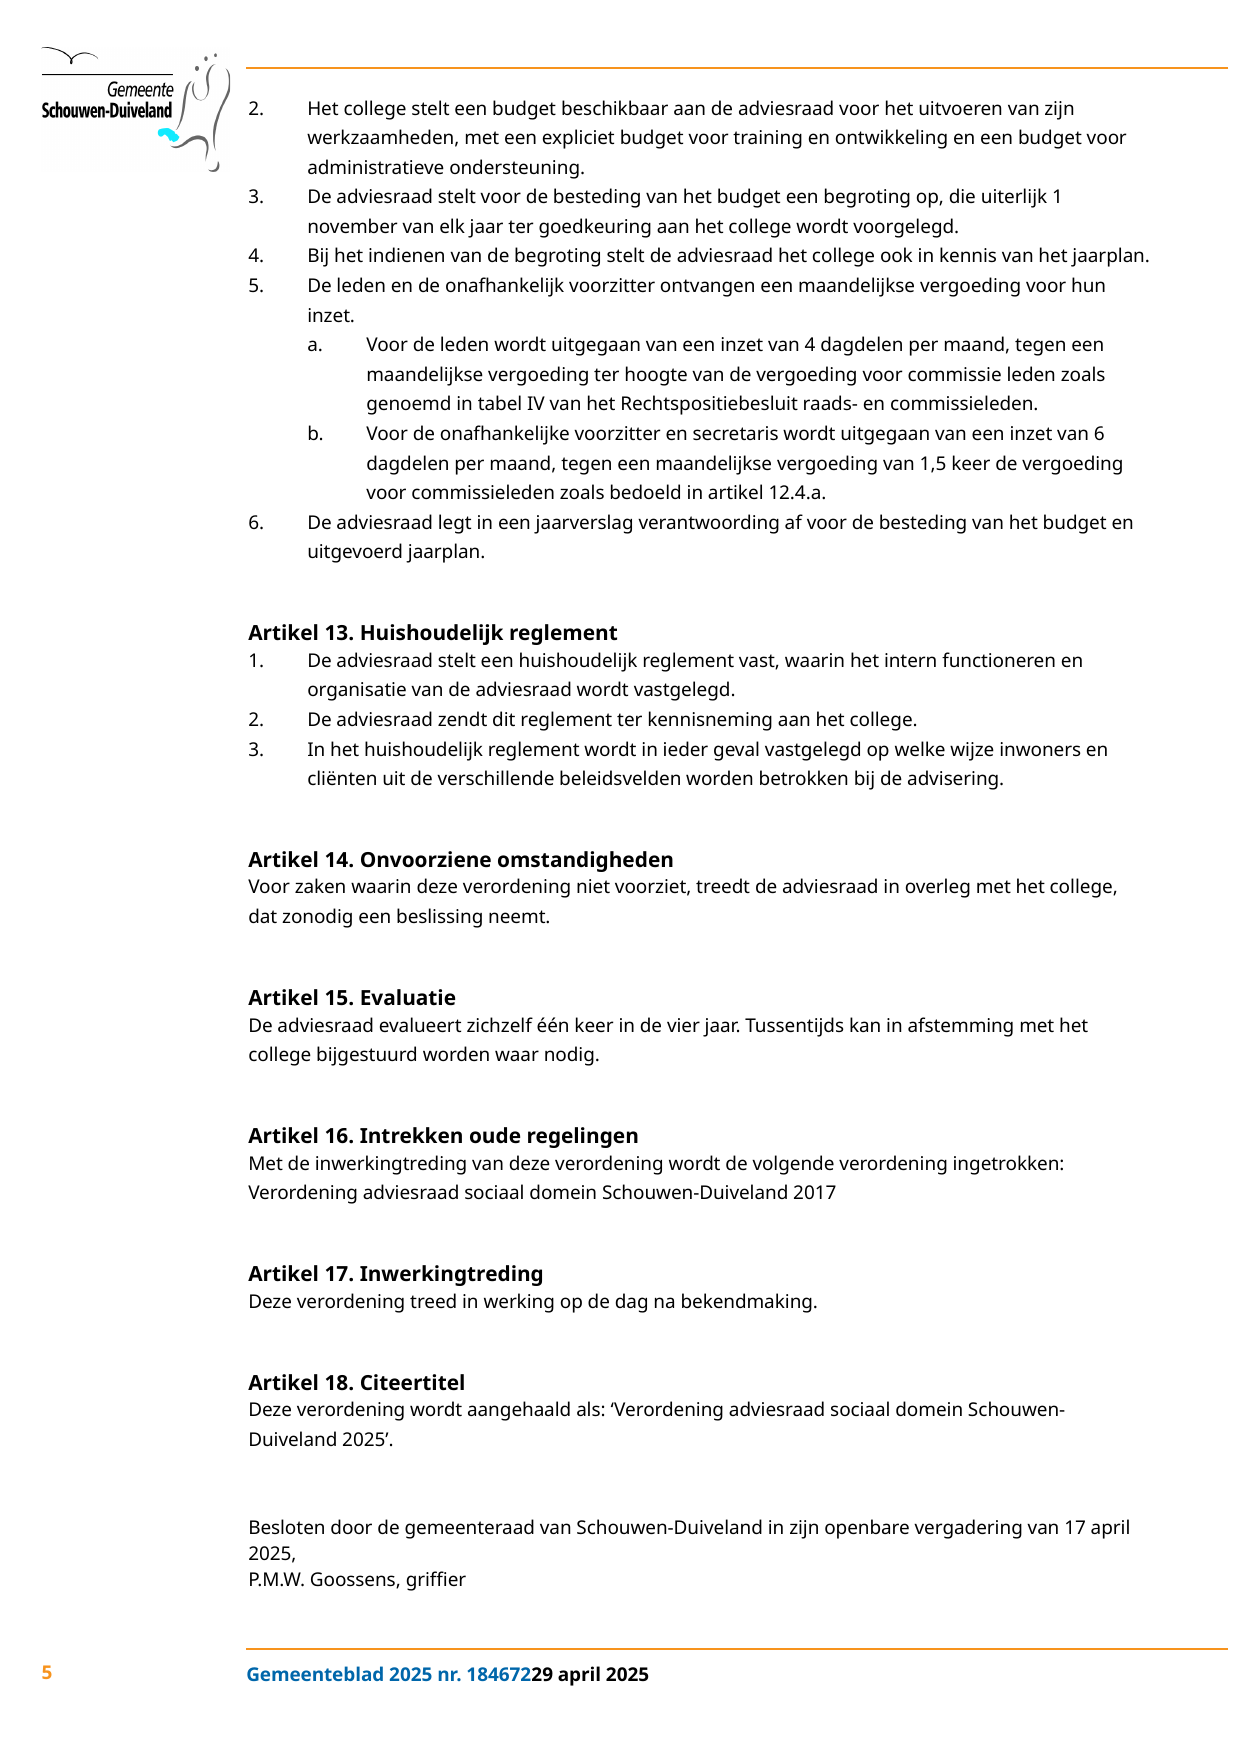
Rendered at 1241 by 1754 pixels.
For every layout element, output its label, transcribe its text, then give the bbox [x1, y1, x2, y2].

text Voor zaken waarin deze verordening niet voorziet, treedt de adviesraad in overleg met het college, dat zonodig een beslissing neemt. [248, 874, 1152, 929]
list De leden en de onafhankelijk voorzitter ontvangen een maandelijkse vergoeding voor hun inzet. [248, 272, 1152, 328]
list Bij het indienen van de begroting stelt de adviesraad het college ook in kennis van het jaarplan. [248, 243, 1152, 268]
text Artikel 14. Onvoorziene omstandigheden [248, 845, 1152, 874]
text Deze verordening wordt aangehaald als: ‘Verordening adviesraad sociaal domein Schouwen-Duiveland 2025’. [248, 1396, 1152, 1452]
list Voor de onafhankelijke voorzitter en secretaris wordt uitgegaan van een inzet van 6 dagdelen per maand, tegen een maandelijkse vergoeding van 1,5 keer de vergoeding voor commissieleden zoals bedoeld in artikel 12.4.a. [307, 420, 1152, 505]
list In het huishoudelijk reglement wordt in ieder geval vastgelegd op welke wijze inwoners en cliënten uit de verschillende beleidsvelden worden betrokken bij de advisering. [248, 736, 1152, 791]
list Voor de leden wordt uitgegaan van een inzet van 4 dagdelen per maand, tegen een maandelijkse vergoeding ter hoogte van de vergoeding voor commissie leden zoals genoemd in tabel IV van het Rechtspositiebesluit raads- en commissieleden. [307, 331, 1152, 416]
text P.M.W. Goossens, griffier [248, 1566, 1152, 1592]
text Artikel 17. Inwerkingtreding [248, 1259, 1152, 1288]
list De adviesraad stelt een huishoudelijk reglement vast, waarin het intern functioneren en organisatie van de adviesraad wordt vastgelegd. [248, 647, 1152, 702]
text Deze verordening treed in werking op de dag na bekendmaking. [248, 1288, 1152, 1313]
list De adviesraad stelt voor de besteding van het budget een begroting op, die uiterlijk 1 november van elk jaar ter goedkeuring aan het college wordt voorgelegd. [248, 183, 1152, 239]
list De adviesraad zendt dit reglement ter kennisneming aan het college. [248, 706, 1152, 732]
text Met de inwerkingtreding van deze verordening wordt de volgende verordening ingetrokken: [248, 1150, 1152, 1176]
text Besloten door de gemeenteraad van Schouwen-Duiveland in zijn openbare vergadering van 17 april 2025, [248, 1514, 1152, 1566]
text Artikel 13. Huishoudelijk reglement [248, 618, 1152, 647]
list De adviesraad legt in een jaarverslag verantwoording af voor de besteding van het budget en uitgevoerd jaarplan. [248, 509, 1152, 564]
text Artikel 18. Citeertitel [248, 1368, 1152, 1396]
picture [41, 47, 231, 172]
text Artikel 16. Intrekken oude regelingen [248, 1121, 1152, 1150]
text De adviesraad evalueert zichzelf één keer in de vier jaar. Tussentijds kan in afstemming met het college bijgestuurd worden waar nodig. [248, 1012, 1152, 1067]
text Artikel 15. Evaluatie [248, 983, 1152, 1012]
list Het college stelt een budget beschikbaar aan de adviesraad voor het uitvoeren van zijn werkzaamheden, met een expliciet budget voor training en ontwikkeling en een budget voor administratieve ondersteuning. [248, 95, 1152, 180]
text Verordening adviesraad sociaal domein Schouwen-Duiveland 2017 [248, 1179, 1152, 1205]
